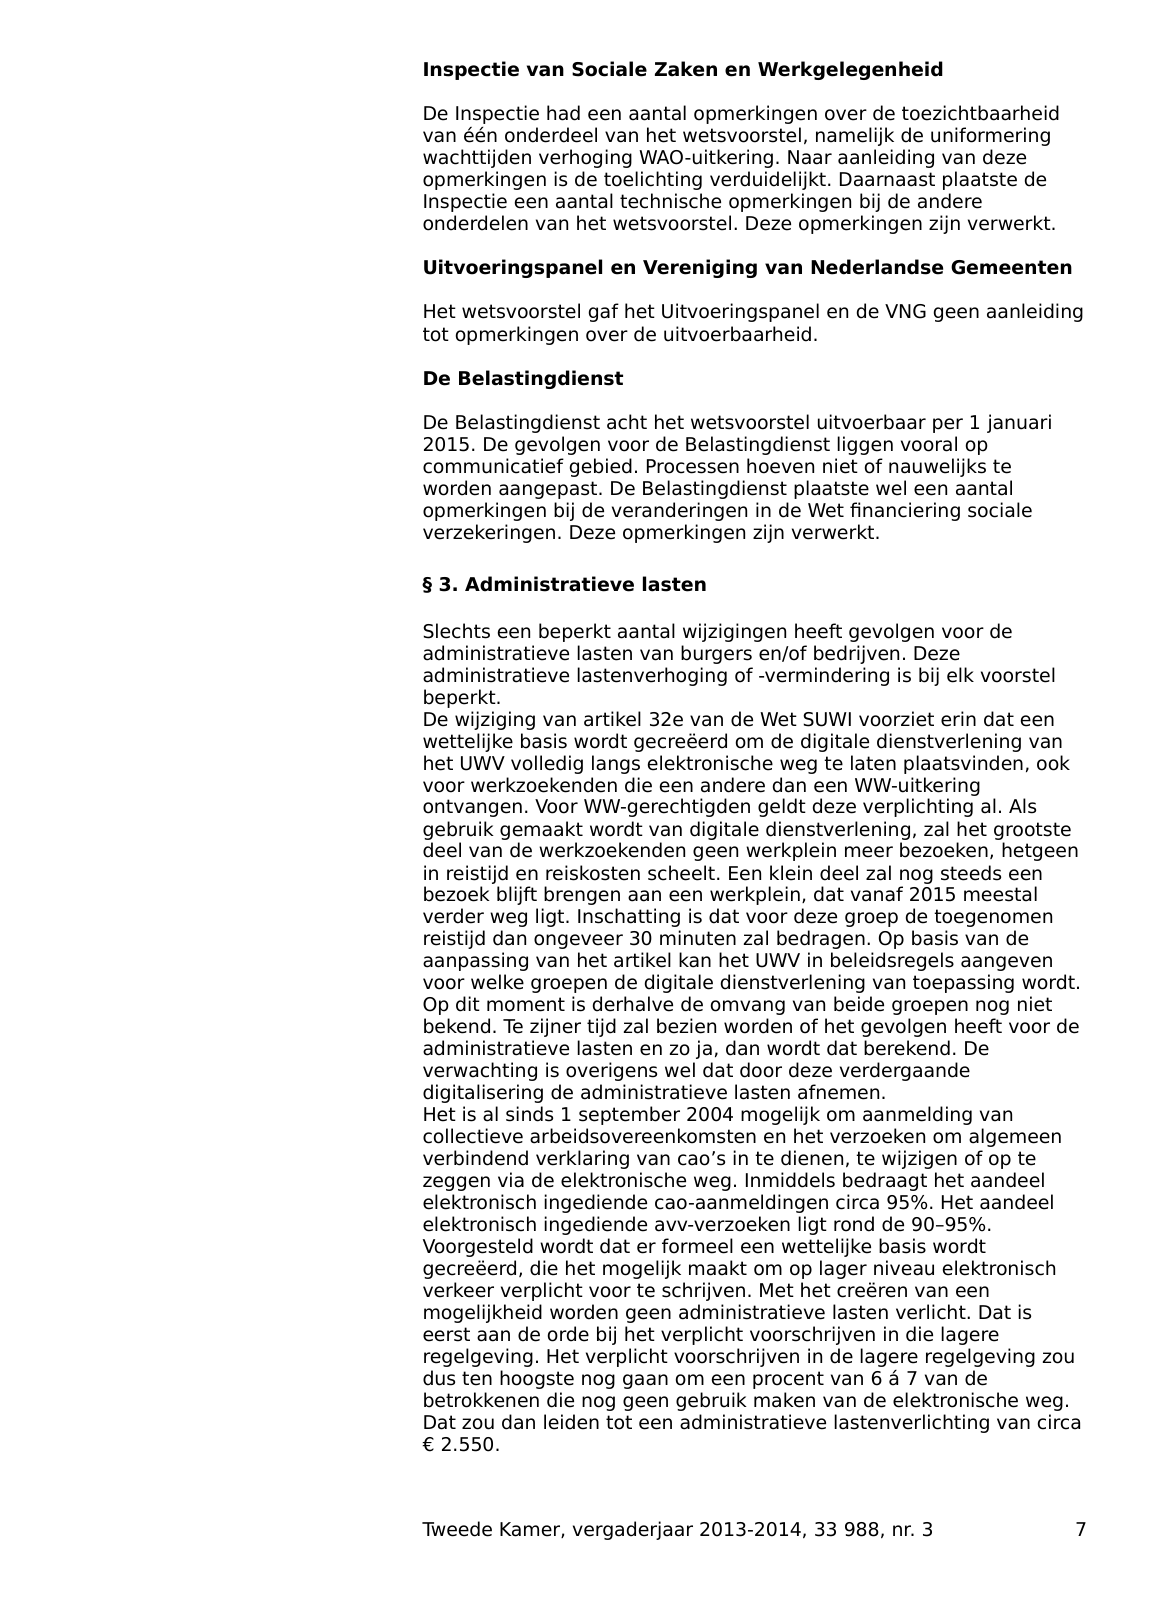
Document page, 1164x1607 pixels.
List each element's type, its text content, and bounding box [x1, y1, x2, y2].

text De Belastingdienst acht het wetsvoorstel uitvoerbaar per 1 januari 2015. De gevolgen voor de Belastingdienst liggen vooral op communicatief gebied. Processen hoeven niet of nauwelijks te worden aangepast. De Belastingdienst plaatste wel een aantal opmerkingen bij de veranderingen in de Wet financiering sociale verzekeringen. Deze opmerkingen zijn verwerkt. [422, 412, 1087, 544]
text De Inspectie had een aantal opmerkingen over de toezichtbaarheid van één onderdeel van het wetsvoorstel, namelijk de uniformering wachttijden verhoging WAO-uitkering. Naar aanleiding van deze opmerkingen is de toelichting verduidelijkt. Daarnaast plaatste de Inspectie een aantal technische opmerkingen bij de andere onderdelen van het wetsvoorstel. Deze opmerkingen zijn verwerkt. [422, 103, 1087, 235]
subtitle De Belastingdienst [422, 368, 1087, 389]
subtitle § 3. Administratieve lasten [422, 574, 1087, 596]
subtitle Inspectie van Sociale Zaken en Werkgelegenheid [422, 59, 1087, 81]
text De wijziging van artikel 32e van de Wet SUWI voorziet erin dat een wettelijke basis wordt gecreëerd om de digitale dienstverlening van het UWV volledig langs elektronische weg te laten plaatsvinden, ook voor werkzoekenden die een andere dan een WW-uitkering ontvangen. Voor WW-gerechtigden geldt deze verplichting al. Als gebruik gemaakt wordt van digitale dienstverlening, zal het grootste deel van de werkzoekenden geen werkplein meer bezoeken, hetgeen in reistijd en reiskosten scheelt. Een klein deel zal nog steeds een bezoek blijft brengen aan een werkplein, dat vanaf 2015 meestal verder weg ligt. Inschatting is dat voor deze groep de toegenomen reistijd dan ongeveer 30 minuten zal bedragen. Op basis van de aanpassing van het artikel kan het UWV in beleidsregels aangeven voor welke groepen de digitale dienstverlening van toepassing wordt. Op dit moment is derhalve de omvang van beide groepen nog niet bekend. Te zijner tijd zal bezien worden of het gevolgen heeft voor de administratieve lasten en zo ja, dan wordt dat berekend. De verwachting is overigens wel dat door deze verdergaande digitalisering de administratieve lasten afnemen. [422, 708, 1087, 1104]
text Het is al sinds 1 september 2004 mogelijk om aanmelding van collectieve arbeidsovereenkomsten en het verzoeken om algemeen verbindend verklaring van cao’s in te dienen, te wijzigen of op te zeggen via de elektronische weg. Inmiddels bedraagt het aandeel elektronisch ingediende cao-aanmeldingen circa 95%. Het aandeel elektronisch ingediende avv-verzoeken ligt rond de 90–95%. Voorgesteld wordt dat er formeel een wettelijke basis wordt gecreëerd, die het mogelijk maakt om op lager niveau elektronisch verkeer verplicht voor te schrijven. Met het creëren van een mogelijkheid worden geen administratieve lasten verlicht. Dat is eerst aan de orde bij het verplicht voorschrijven in die lagere regelgeving. Het verplicht voorschrijven in de lagere regelgeving zou dus ten hoogste nog gaan om een procent van 6 á 7 van de betrokkenen die nog geen gebruik maken van de elektronische weg. Dat zou dan leiden tot een administratieve lastenverlichting van circa € 2.550. [422, 1104, 1087, 1456]
text Slechts een beperkt aantal wijzigingen heeft gevolgen voor de administratieve lasten van burgers en/of bedrijven. Deze administratieve lastenverhoging of -vermindering is bij elk voorstel beperkt. [422, 621, 1087, 708]
text Het wetsvoorstel gaf het Uitvoeringspanel en de VNG geen aanleiding tot opmerkingen over de uitvoerbaarheid. [422, 301, 1087, 345]
subtitle Uitvoeringspanel en Vereniging van Nederlandse Gemeenten [422, 257, 1087, 279]
